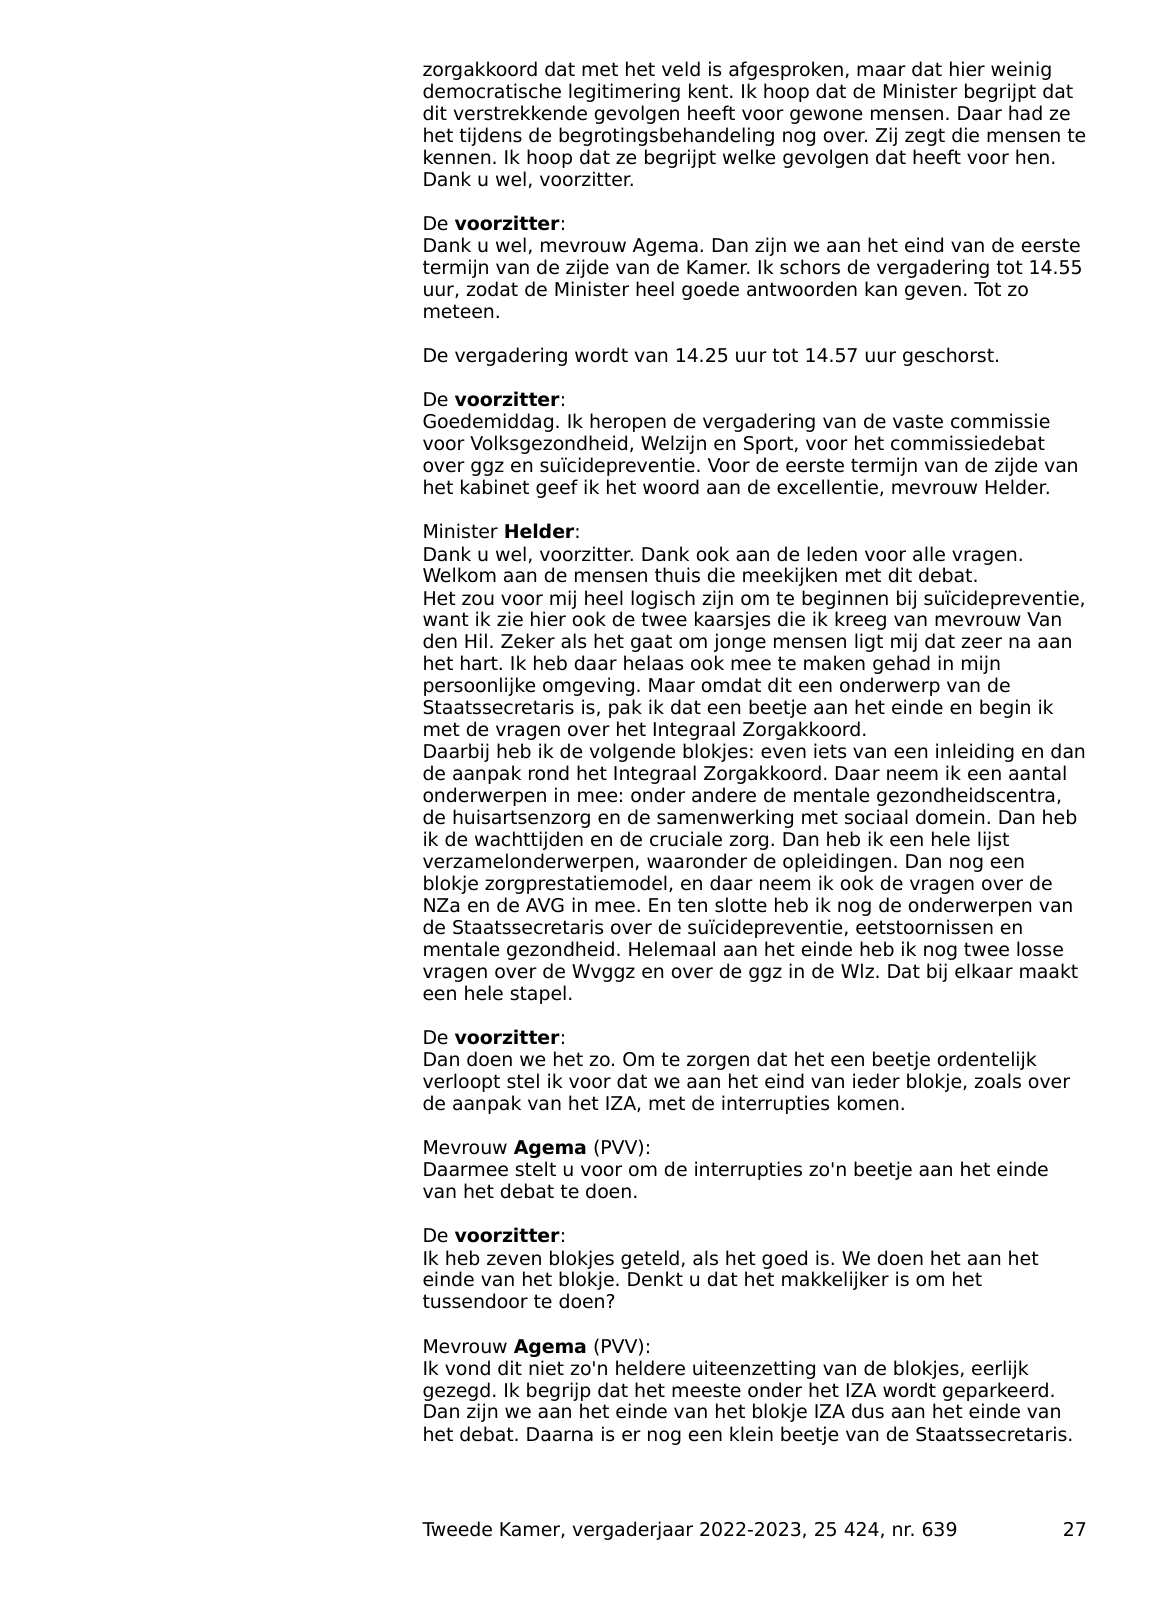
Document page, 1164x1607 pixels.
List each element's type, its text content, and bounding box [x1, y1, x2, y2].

text Mevrouw Agema (PVV): [422, 1137, 1087, 1159]
text Dank u wel, mevrouw Agema. Dan zijn we aan het eind van de eerste termijn van de zijde van de Kamer. Ik schors de vergadering tot 14.55 uur, zodat de Minister heel goede antwoorden kan geven. Tot zo meteen. [422, 235, 1087, 323]
text Dan doen we het zo. Om te zorgen dat het een beetje ordentelijk verloopt stel ik voor dat we aan het eind van ieder blokje, zoals over de aanpak van het IZA, met de interrupties komen. [422, 1049, 1087, 1115]
text Goedemiddag. Ik heropen de vergadering van de vaste commissie voor Volksgezondheid, Welzijn en Sport, voor het commissiedebat over ggz en suïcidepreventie. Voor de eerste termijn van de zijde van het kabinet geef ik het woord aan de excellentie, mevrouw Helder. [422, 411, 1087, 499]
text Minister Helder: [422, 521, 1087, 543]
text Dank u wel, voorzitter. Dank ook aan de leden voor alle vragen. Welkom aan de mensen thuis die meekijken met dit debat. [422, 543, 1087, 587]
text De voorzitter: [422, 1225, 1087, 1247]
text De voorzitter: [422, 389, 1087, 411]
text De voorzitter: [422, 1027, 1087, 1049]
text Ik vond dit niet zo'n heldere uiteenzetting van de blokjes, eerlijk gezegd. Ik begrijp dat het meeste onder het IZA wordt geparkeerd. Dan zijn we aan het einde van het blokje IZA dus aan het einde van het debat. Daarna is er nog een klein beetje van de Staatssecretaris. [422, 1357, 1087, 1445]
text Dank u wel, voorzitter. [422, 169, 1087, 191]
text Ik heb zeven blokjes geteld, als het goed is. We doen het aan het einde van het blokje. Denkt u dat het makkelijker is om het tussendoor te doen? [422, 1247, 1087, 1313]
text Daarbij heb ik de volgende blokjes: even iets van een inleiding en dan de aanpak rond het Integraal Zorgakkoord. Daar neem ik een aantal onderwerpen in mee: onder andere de mentale gezondheidscentra, de huisartsenzorg en de samenwerking met sociaal domein. Dan heb ik de wachttijden en de cruciale zorg. Dan heb ik een hele lijst verzamelonderwerpen, waaronder de opleidingen. Dan nog een blokje zorgprestatiemodel, en daar neem ik ook de vragen over de NZa en de AVG in mee. En ten slotte heb ik nog de onderwerpen van de Staatssecretaris over de suïcidepreventie, eetstoornissen en mentale gezondheid. Helemaal aan het einde heb ik nog twee losse vragen over de Wvggz en over de ggz in de Wlz. Dat bij elkaar maakt een hele stapel. [422, 741, 1087, 1005]
text Het zou voor mij heel logisch zijn om te beginnen bij suïcidepreventie, want ik zie hier ook de twee kaarsjes die ik kreeg van mevrouw Van den Hil. Zeker als het gaat om jonge mensen ligt mij dat zeer na aan het hart. Ik heb daar helaas ook mee te maken gehad in mijn persoonlijke omgeving. Maar omdat dit een onderwerp van de Staatssecretaris is, pak ik dat een beetje aan het einde en begin ik met de vragen over het Integraal Zorgakkoord. [422, 587, 1087, 741]
text De voorzitter: [422, 213, 1087, 235]
text Daarmee stelt u voor om de interrupties zo'n beetje aan het einde van het debat te doen. [422, 1159, 1087, 1203]
text De vergadering wordt van 14.25 uur tot 14.57 uur geschorst. [422, 345, 1087, 367]
text Mevrouw Agema (PVV): [422, 1336, 1087, 1357]
text zorgakkoord dat met het veld is afgesproken, maar dat hier weinig democratische legitimering kent. Ik hoop dat de Minister begrijpt dat dit verstrekkende gevolgen heeft voor gewone mensen. Daar had ze het tijdens de begrotingsbehandeling nog over. Zij zegt die mensen te kennen. Ik hoop dat ze begrijpt welke gevolgen dat heeft voor hen. [422, 59, 1087, 169]
